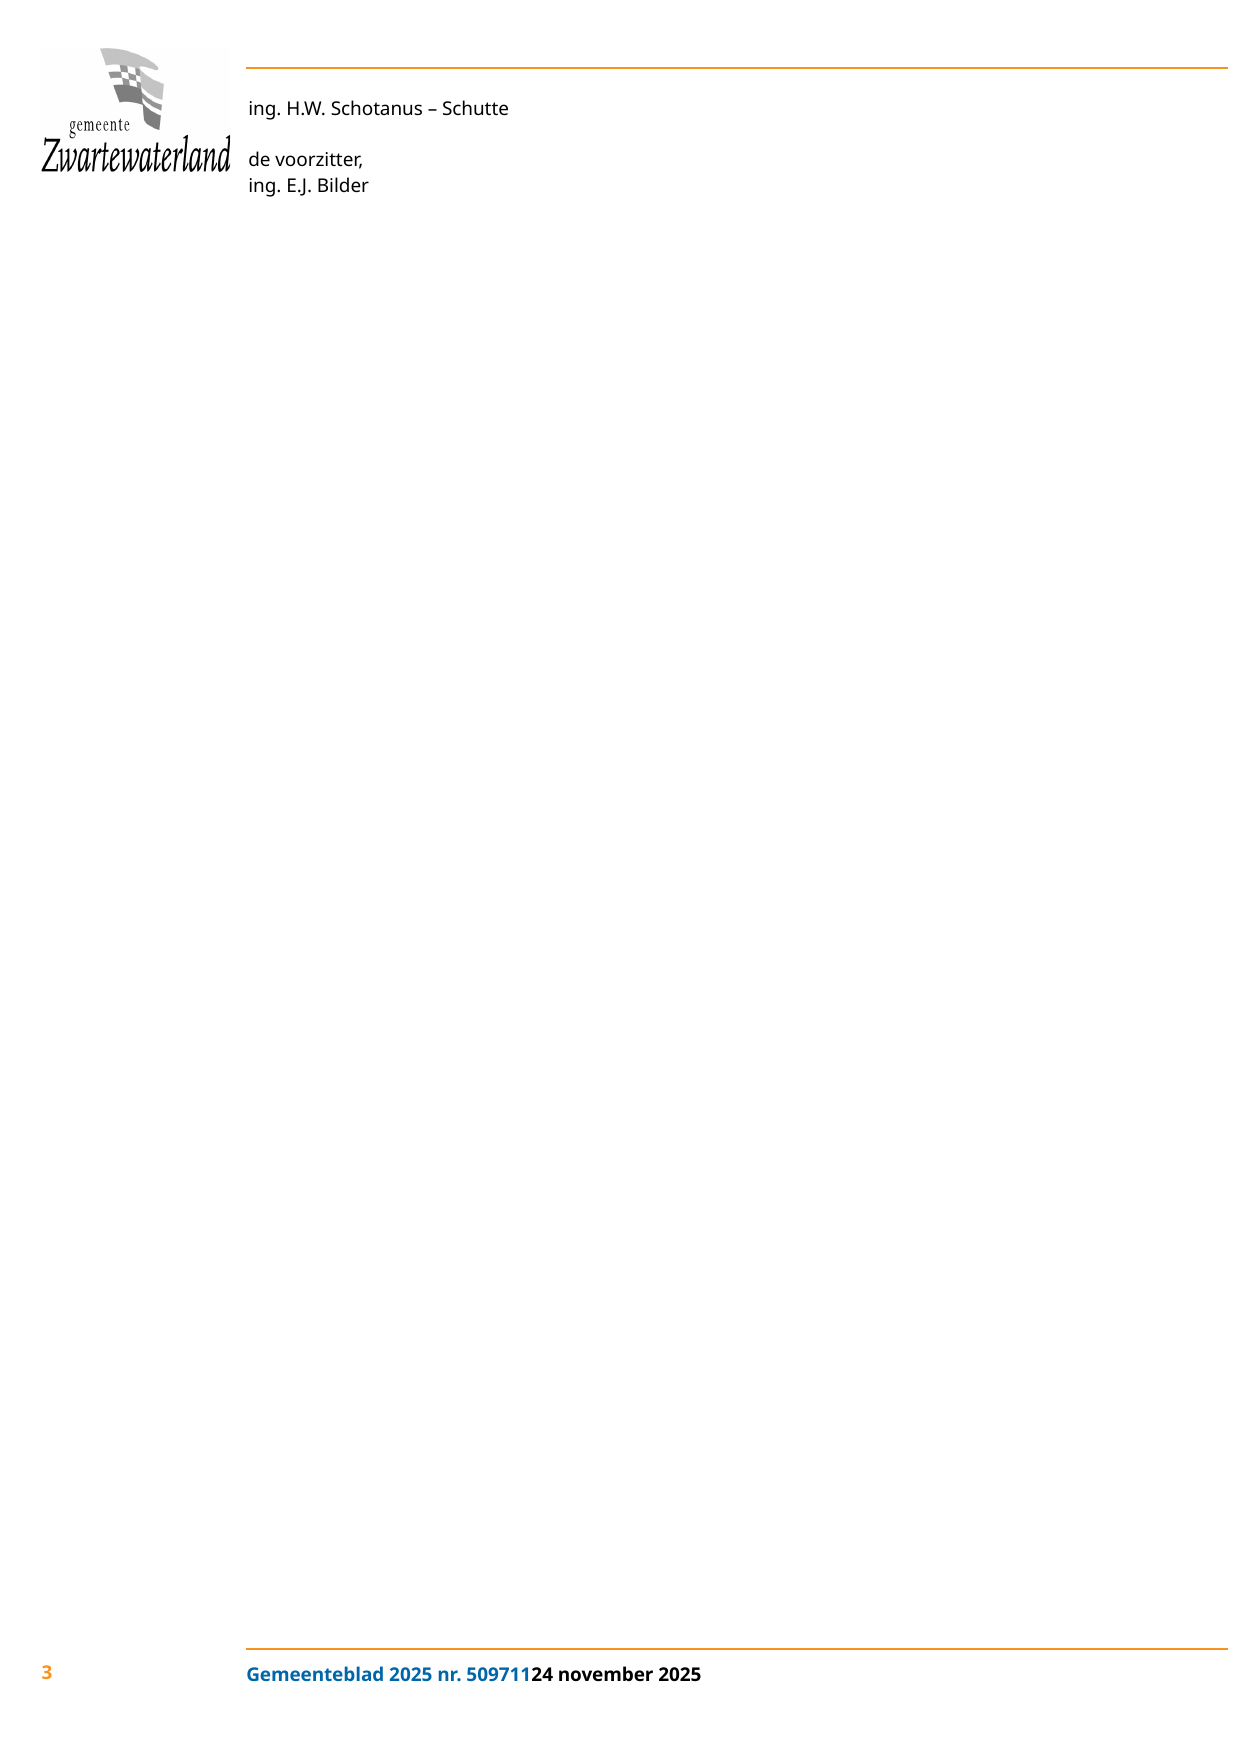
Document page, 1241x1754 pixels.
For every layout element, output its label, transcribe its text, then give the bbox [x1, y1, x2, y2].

text de voorzitter, [248, 146, 1152, 172]
text ing. H.W. Schotanus – Schutte [248, 95, 1152, 121]
picture [41, 47, 231, 172]
text ing. E.J. Bilder [248, 172, 1152, 198]
